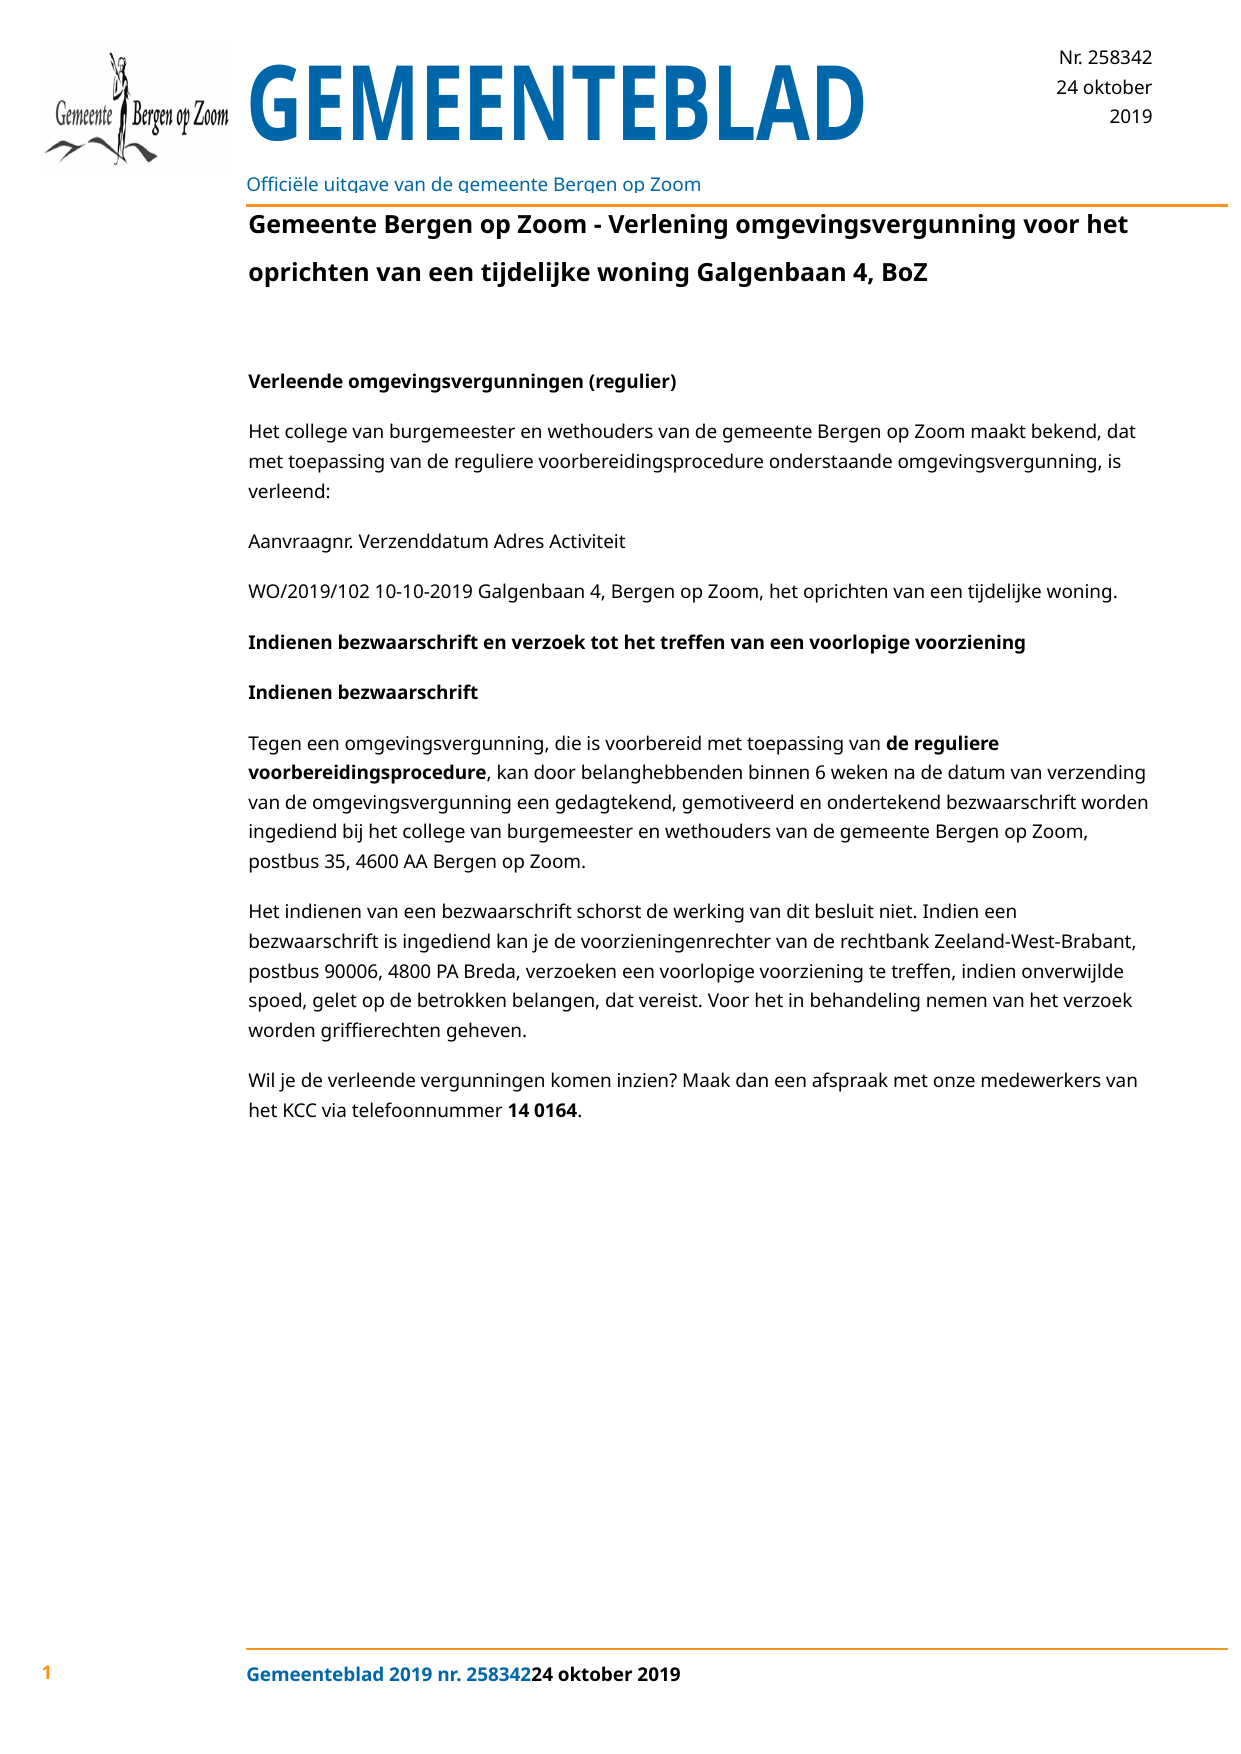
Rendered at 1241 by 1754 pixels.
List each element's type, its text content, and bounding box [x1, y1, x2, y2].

text Tegen een omgevingsvergunning, die is voorbereid met toepassing van de reguliere voorbereidingsprocedure, kan door belanghebbenden binnen 6 weken na de datum van verzending van de omgevingsvergunning een gedagtekend, gemotiveerd en ondertekend bezwaarschrift worden ingediend bij het college van burgemeester en wethouders van de gemeente Bergen op Zoom, postbus 35, 4600 AA Bergen op Zoom. [248, 730, 1152, 874]
text Indienen bezwaarschrift en verzoek tot het treffen van een voorlopige voorziening [248, 629, 1152, 655]
text Het indienen van een bezwaarschrift schorst de werking van dit besluit niet. Indien een bezwaarschrift is ingediend kan je de voorzieningenrechter van de rechtbank Zeeland-West-Brabant, postbus 90006, 4800 PA Breda, verzoeken een voorlopige voorziening te treffen, indien onverwijlde spoed, gelet op de betrokken belangen, dat vereist. Voor het in behandeling nemen van het verzoek worden griffierechten geheven. [248, 899, 1152, 1043]
text Aanvraagnr. Verzenddatum Adres Activiteit [248, 528, 1152, 554]
text Indienen bezwaarschrift [248, 679, 1152, 705]
picture [41, 47, 231, 172]
text WO/2019/102 10-10-2019 Galgenbaan 4, Bergen op Zoom, het oprichten van een tijdelijke woning. [248, 579, 1152, 604]
text Het college van burgemeester en wethouders van de gemeente Bergen op Zoom maakt bekend, dat met toepassing van de reguliere voorbereidingsprocedure onderstaande omgevingsvergunning, is verleend: [248, 419, 1152, 504]
text Wil je de verleende vergunningen komen inzien? Maak dan een afspraak met onze medewerkers van het KCC via telefoonnummer 14 0164. [248, 1067, 1152, 1123]
text Verleende omgevingsvergunningen (regulier) [248, 368, 1152, 394]
text Gemeente Bergen op Zoom - Verlening omgevingsvergunning voor het oprichten van een tijdelijke woning Galgenbaan 4, BoZ [248, 207, 1152, 288]
